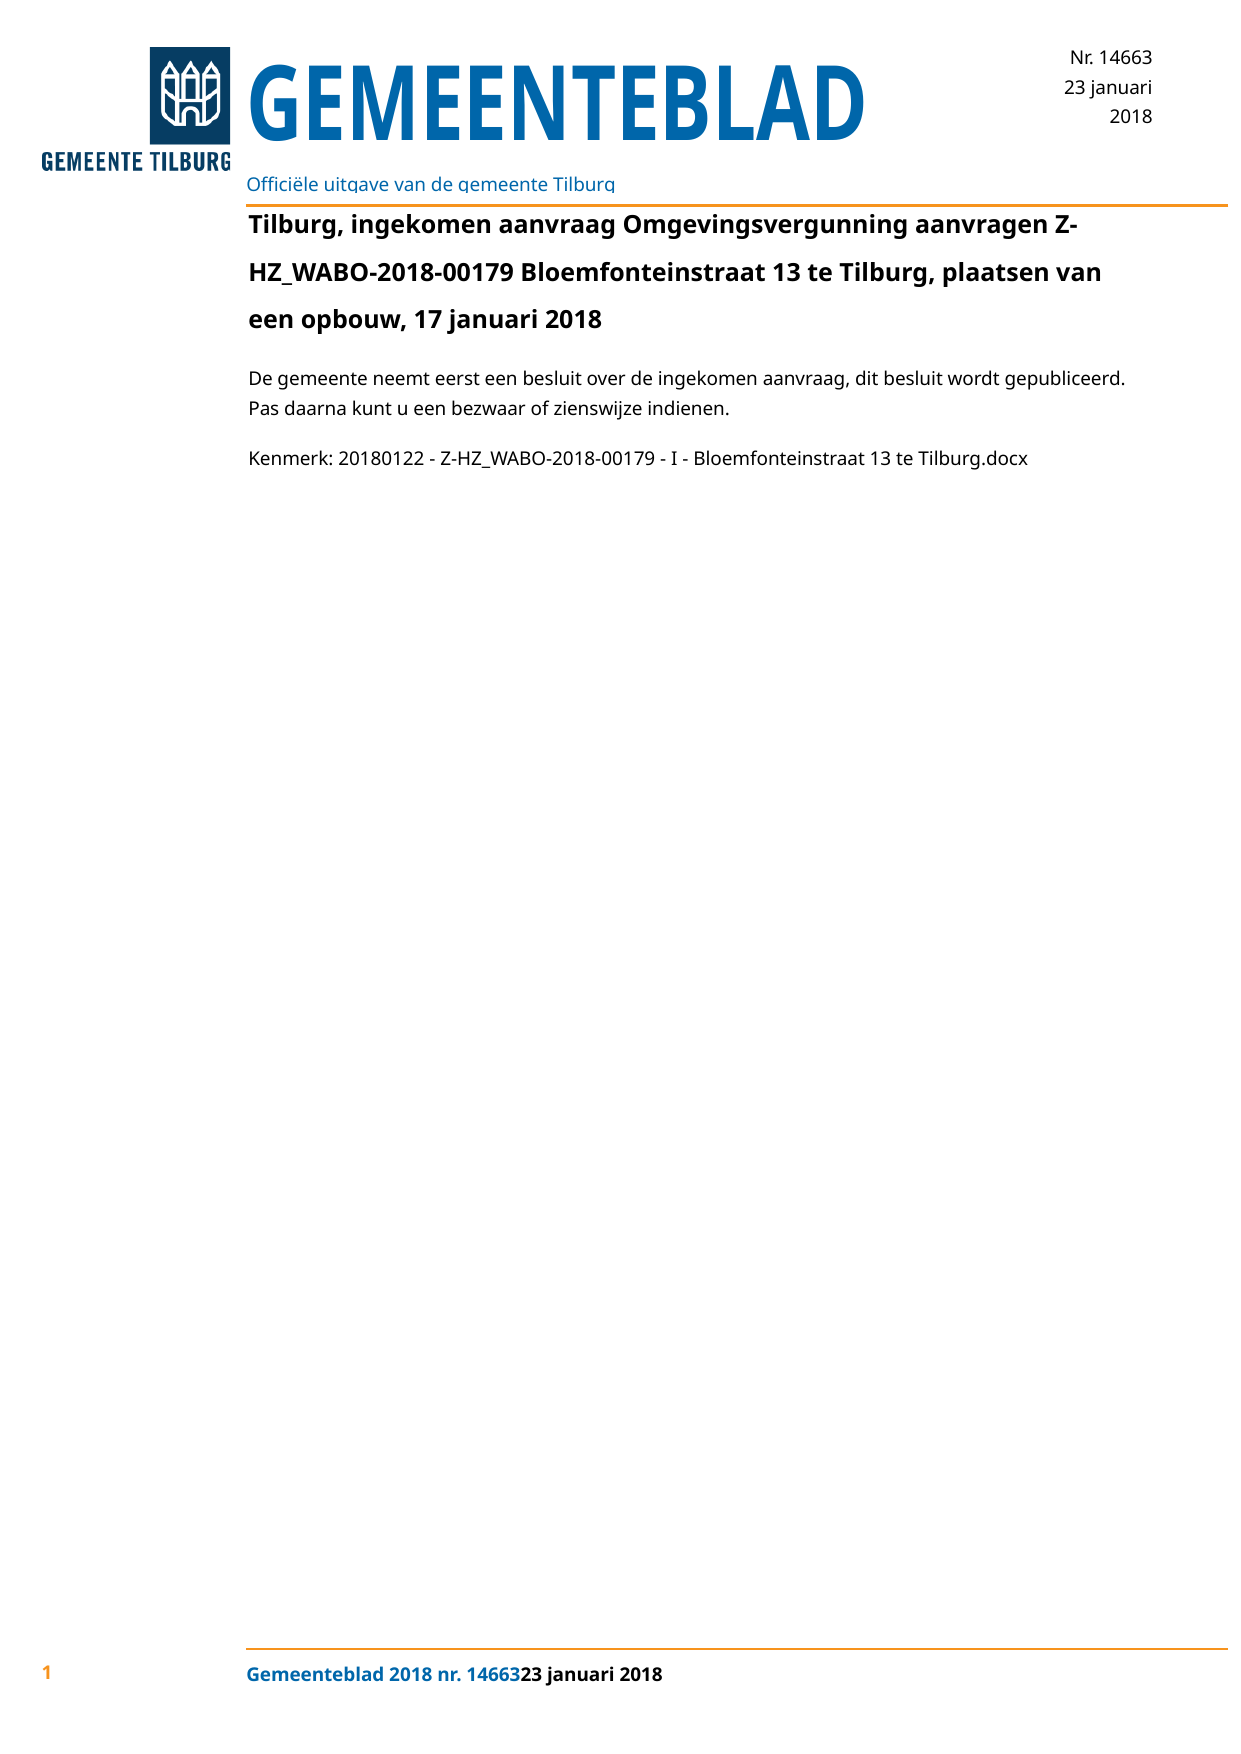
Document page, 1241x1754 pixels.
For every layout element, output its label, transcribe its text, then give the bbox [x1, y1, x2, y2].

text Tilburg, ingekomen aanvraag Omgevingsvergunning aanvragen Z-HZ_WABO-2018-00179 Bloemfonteinstraat 13 te Tilburg, plaatsen van een opbouw, 17 januari 2018 [248, 207, 1152, 336]
text Kenmerk: 20180122 - Z-HZ_WABO-2018-00179 - I - Bloemfonteinstraat 13 te Tilburg.docx [248, 446, 1152, 471]
text De gemeente neemt eerst een besluit over de ingekomen aanvraag, dit besluit wordt gepubliceerd. Pas daarna kunt u een bezwaar of zienswijze indienen. [248, 366, 1152, 421]
picture [41, 47, 231, 172]
